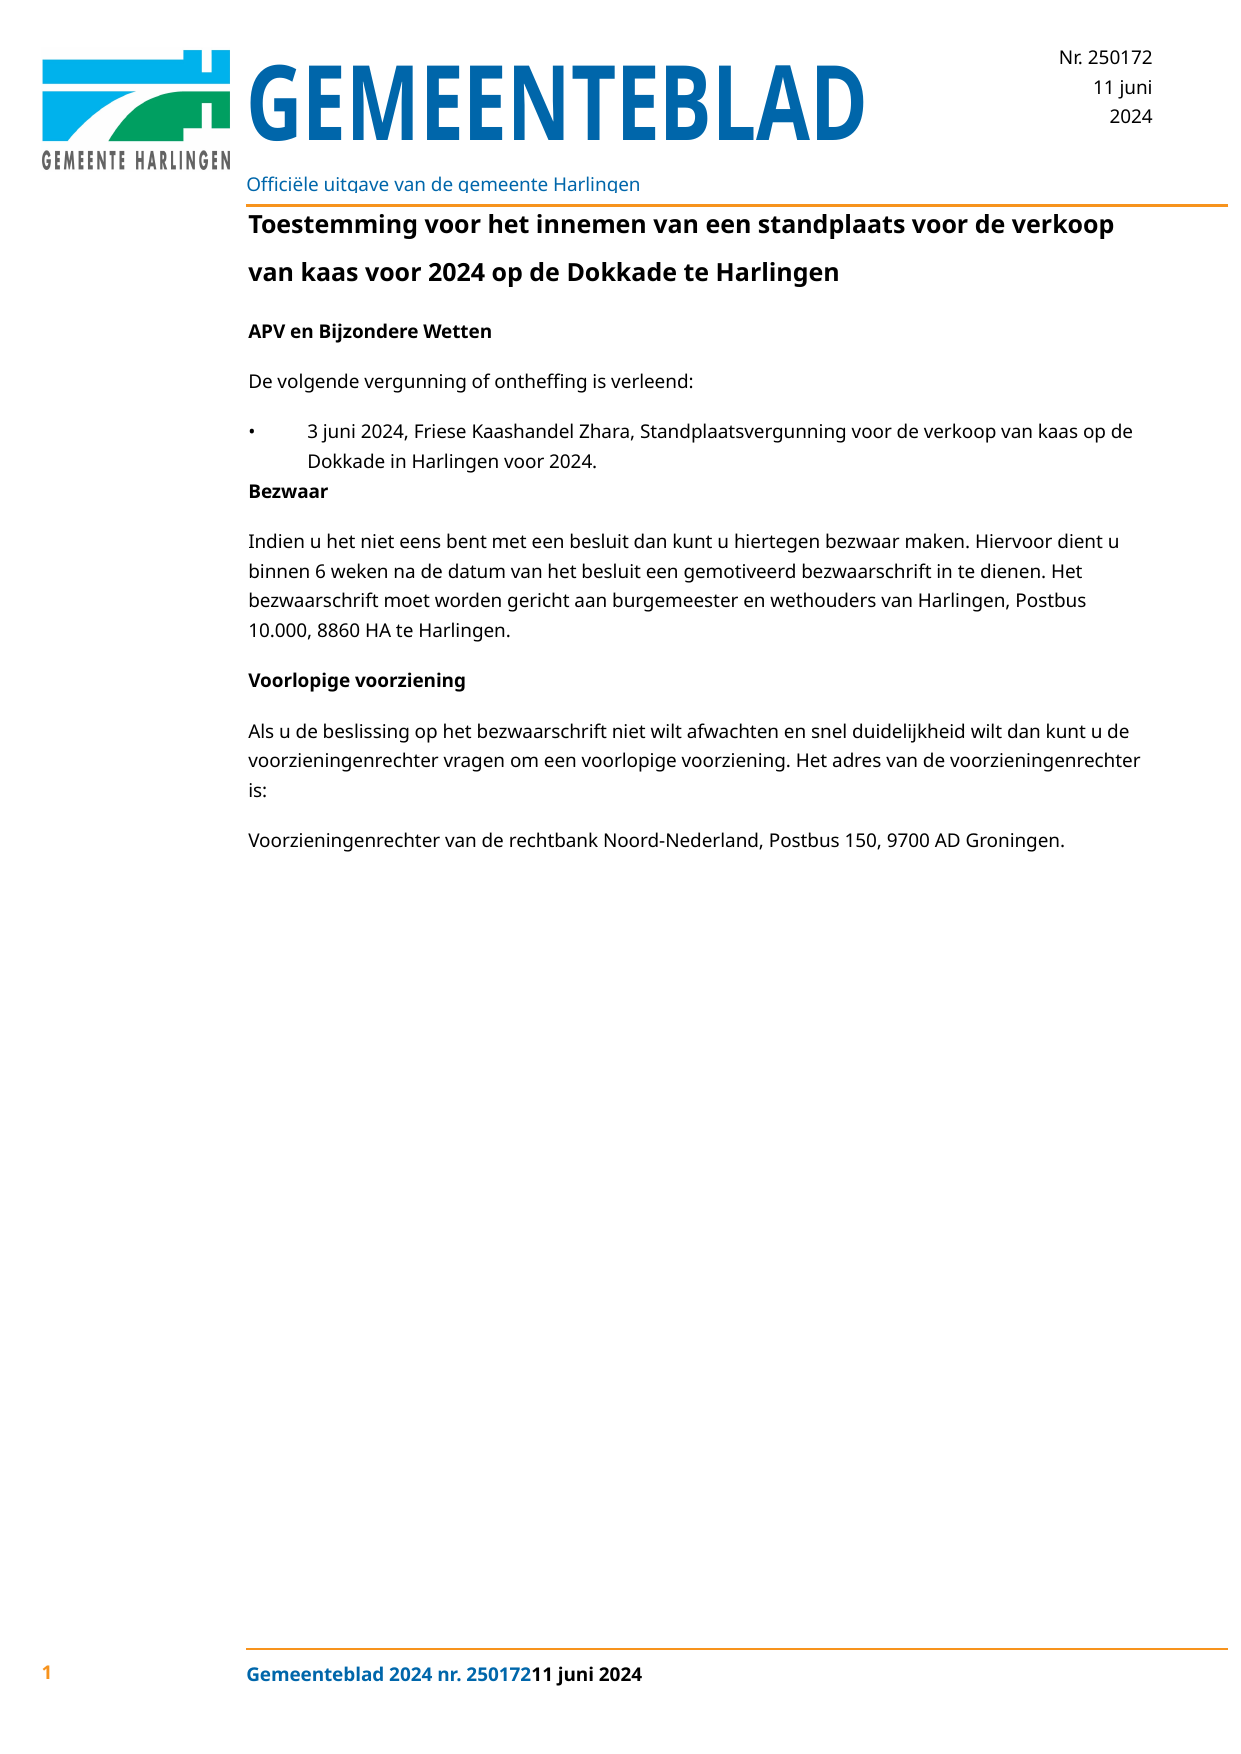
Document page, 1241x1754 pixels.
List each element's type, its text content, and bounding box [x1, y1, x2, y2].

picture [41, 47, 231, 172]
list 3 juni 2024, Friese Kaashandel Zhara, Standplaatsvergunning voor de verkoop van kaas op de Dokkade in Harlingen voor 2024. [248, 419, 1152, 474]
text Voorzieningenrechter van de rechtbank Noord-Nederland, Postbus 150, 9700 AD Groningen. [248, 827, 1152, 853]
text APV en Bijzondere Wetten [248, 318, 1152, 344]
text Indien u het niet eens bent met een besluit dan kunt u hiertegen bezwaar maken. Hiervoor dient u binnen 6 weken na de datum van het besluit een gemotiveerd bezwaarschrift in te dienen. Het bezwaarschrift moet worden gericht aan burgemeester en wethouders van Harlingen, Postbus 10.000, 8860 HA te Harlingen. [248, 528, 1152, 643]
text Bezwaar [248, 478, 1152, 504]
text De volgende vergunning of ontheffing is verleend: [248, 368, 1152, 394]
text Toestemming voor het innemen van een standplaats voor de verkoop van kaas voor 2024 op de Dokkade te Harlingen [248, 207, 1152, 288]
text Voorlopige voorziening [248, 667, 1152, 693]
text Als u de beslissing op het bezwaarschrift niet wilt afwachten en snel duidelijkheid wilt dan kunt u de voorzieningenrechter vragen om een voorlopige voorziening. Het adres van de voorzieningenrechter is: [248, 718, 1152, 803]
